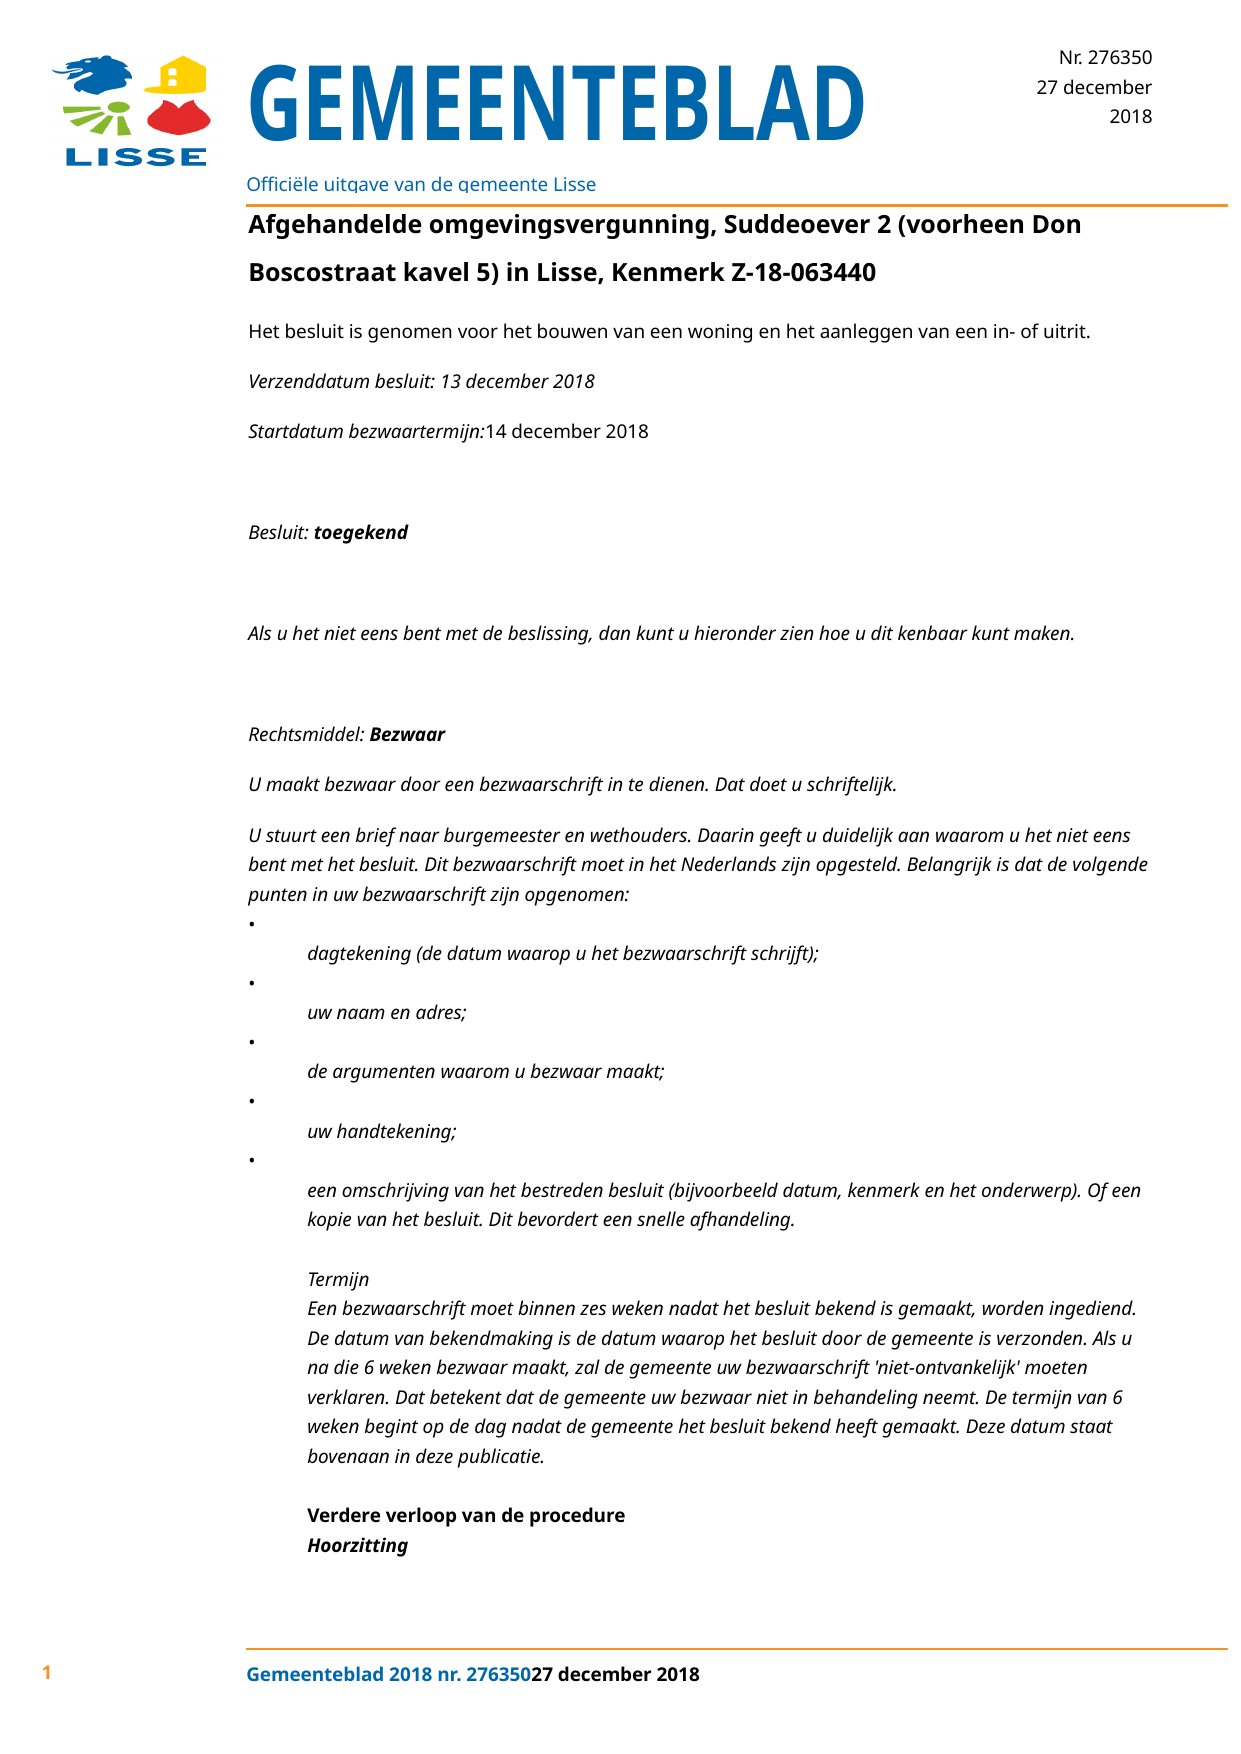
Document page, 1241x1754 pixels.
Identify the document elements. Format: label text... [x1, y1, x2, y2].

list Een bezwaarschrift moet binnen zes weken nadat het besluit bekend is gemaakt, worden ingediend. De datum van bekendmaking is de datum waarop het besluit door de gemeente is verzonden. Als u na die 6 weken bezwaar maakt, zal de gemeente uw bezwaarschrift 'niet-ontvankelijk' moeten verklaren. Dat betekent dat de gemeente uw bezwaar niet in behandeling neemt. De termijn van 6 weken begint op de dag nadat de gemeente het besluit bekend heeft gemaakt. Deze datum staat bovenaan in deze publicatie. [248, 1295, 1152, 1469]
list Verdere verloop van de procedure [248, 1502, 1152, 1528]
text Het besluit is genomen voor het bouwen van een woning en het aanleggen van een in- of uitrit. [248, 318, 1152, 344]
list uw naam en adres; [248, 999, 1152, 1025]
picture [41, 47, 231, 172]
text Rechtsmiddel: Bezwaar [248, 721, 1152, 747]
list Hoorzitting [248, 1532, 1152, 1558]
text Startdatum bezwaartermijn:14 december 2018 [248, 419, 1152, 444]
text Afgehandelde omgevingsvergunning, Suddeoever 2 (voorheen Don Boscostraat kavel 5) in Lisse, Kenmerk Z-18-063440 [248, 207, 1152, 288]
text Besluit: toegekend [248, 519, 1152, 545]
list uw handtekening; [248, 1118, 1152, 1144]
list dagtekening (de datum waarop u het bezwaarschrift schrijft); [248, 940, 1152, 966]
list een omschrijving van het bestreden besluit (bijvoorbeeld datum, kenmerk en het onderwerp). Of een kopie van het besluit. Dit bevordert een snelle afhandeling. [248, 1177, 1152, 1232]
text U maakt bezwaar door een bezwaarschrift in te dienen. Dat doet u schriftelijk. [248, 772, 1152, 797]
text Als u het niet eens bent met de beslissing, dan kunt u hieronder zien hoe u dit kenbaar kunt maken. [248, 620, 1152, 646]
list Termijn [248, 1266, 1152, 1292]
list de argumenten waarom u bezwaar maakt; [248, 1059, 1152, 1084]
text Verzenddatum besluit: 13 december 2018 [248, 368, 1152, 394]
text U stuurt een brief naar burgemeester en wethouders. Daarin geeft u duidelijk aan waarom u het niet eens bent met het besluit. Dit bezwaarschrift moet in het Nederlands zijn opgesteld. Belangrijk is dat de volgende punten in uw bezwaarschrift zijn opgenomen: [248, 822, 1152, 907]
